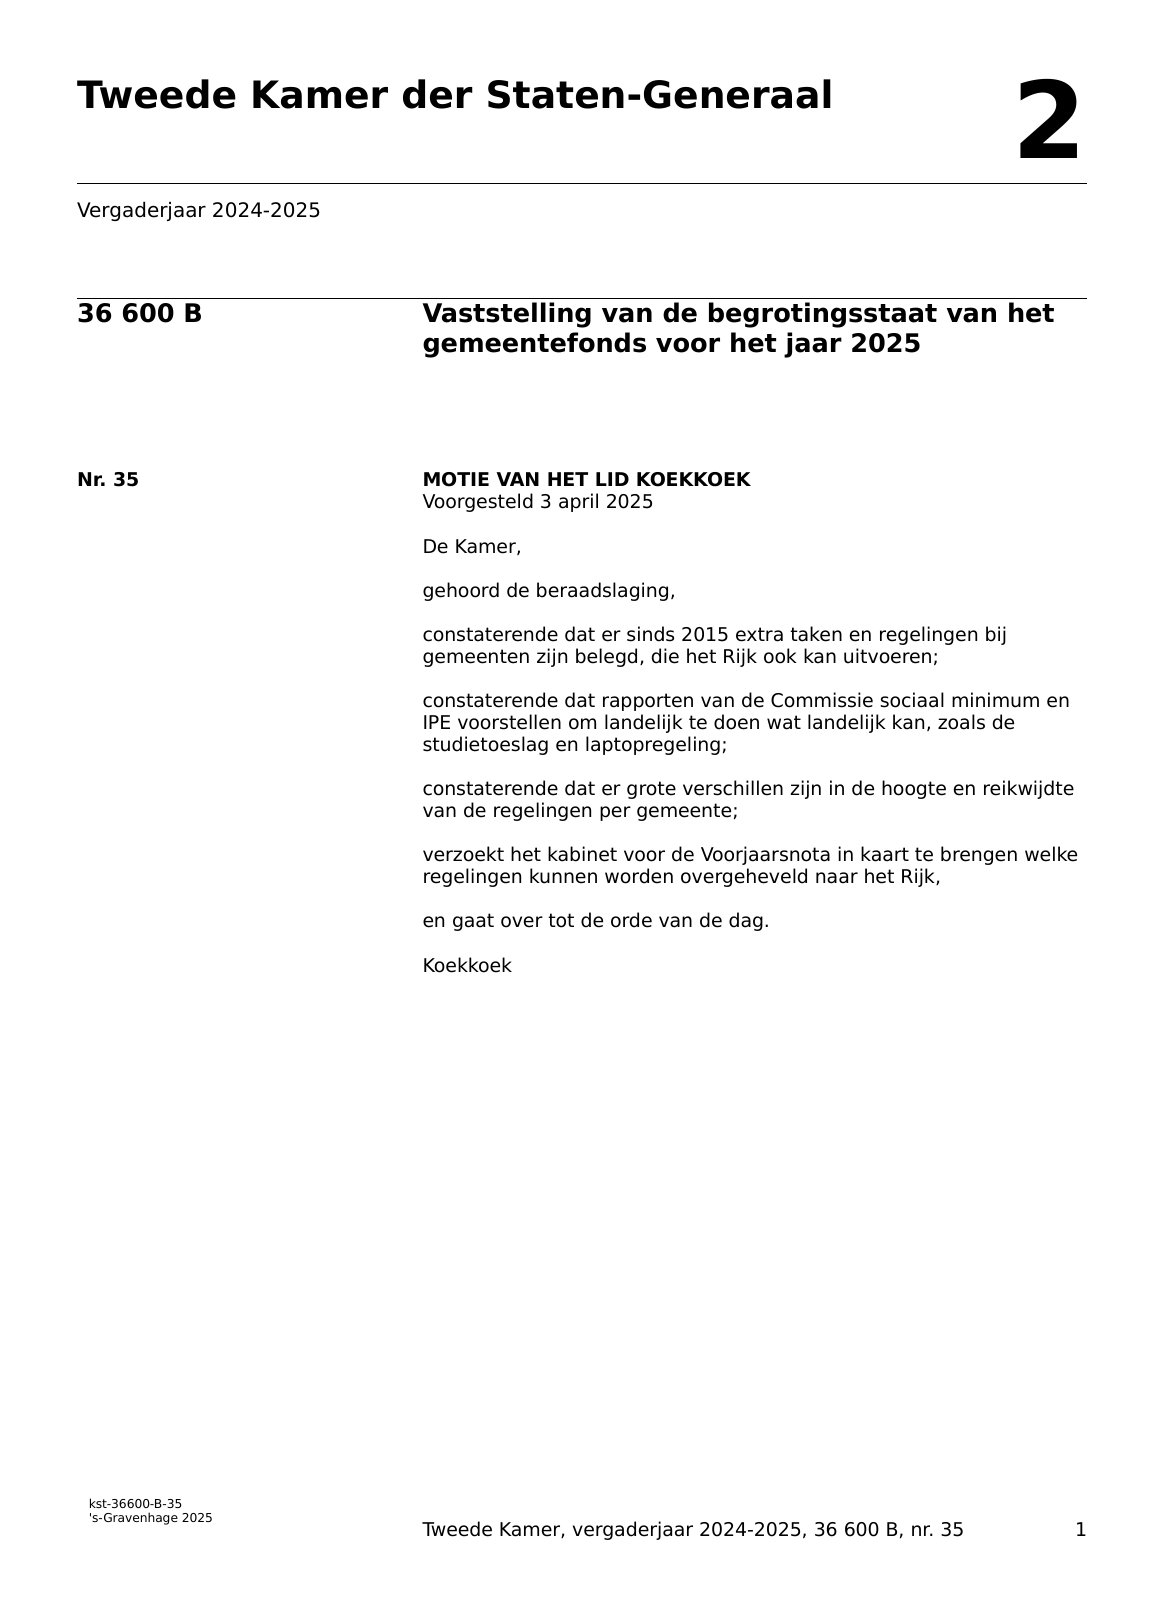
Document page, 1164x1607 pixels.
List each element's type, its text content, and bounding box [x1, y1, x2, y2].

text en gaat over tot de orde van de dag. [422, 910, 1087, 932]
text constaterende dat er sinds 2015 extra taken en regelingen bij gemeenten zijn belegd, die het Rijk ook kan uitvoeren; [422, 624, 1087, 668]
text kst-36600-B-35 [88, 1497, 323, 1511]
text Voorgesteld 3 april 2025 [422, 491, 1087, 513]
subtitle 36 600 B Vaststelling van de begrotingsstaat van het gemeentefonds voor het jaar 2025 [77, 299, 1087, 358]
table_header 2 [886, 59, 1087, 183]
subtitle Nr. 35 MOTIE VAN HET LID KOEKKOEK [77, 469, 1087, 491]
text constaterende dat er grote verschillen zijn in de hoogte en reikwijdte van de regelingen per gemeente; [422, 778, 1087, 822]
text constaterende dat rapporten van de Commissie sociaal minimum en IPE voorstellen om landelijk te doen wat landelijk kan, zoals de studietoeslag en laptopregeling; [422, 690, 1087, 756]
table_header Tweede Kamer der Staten-Generaal [77, 59, 886, 183]
text gehoord de beraadslaging, [422, 580, 1087, 602]
text De Kamer, [422, 536, 1087, 557]
table_cell Vergaderjaar 2024-2025 [77, 184, 1087, 298]
text verzoekt het kabinet voor de Voorjaarsnota in kaart te brengen welke regelingen kunnen worden overgeheveld naar het Rijk, [422, 844, 1087, 888]
text Koekkoek [422, 954, 1087, 977]
text 's-Gravenhage 2025 [88, 1511, 323, 1525]
